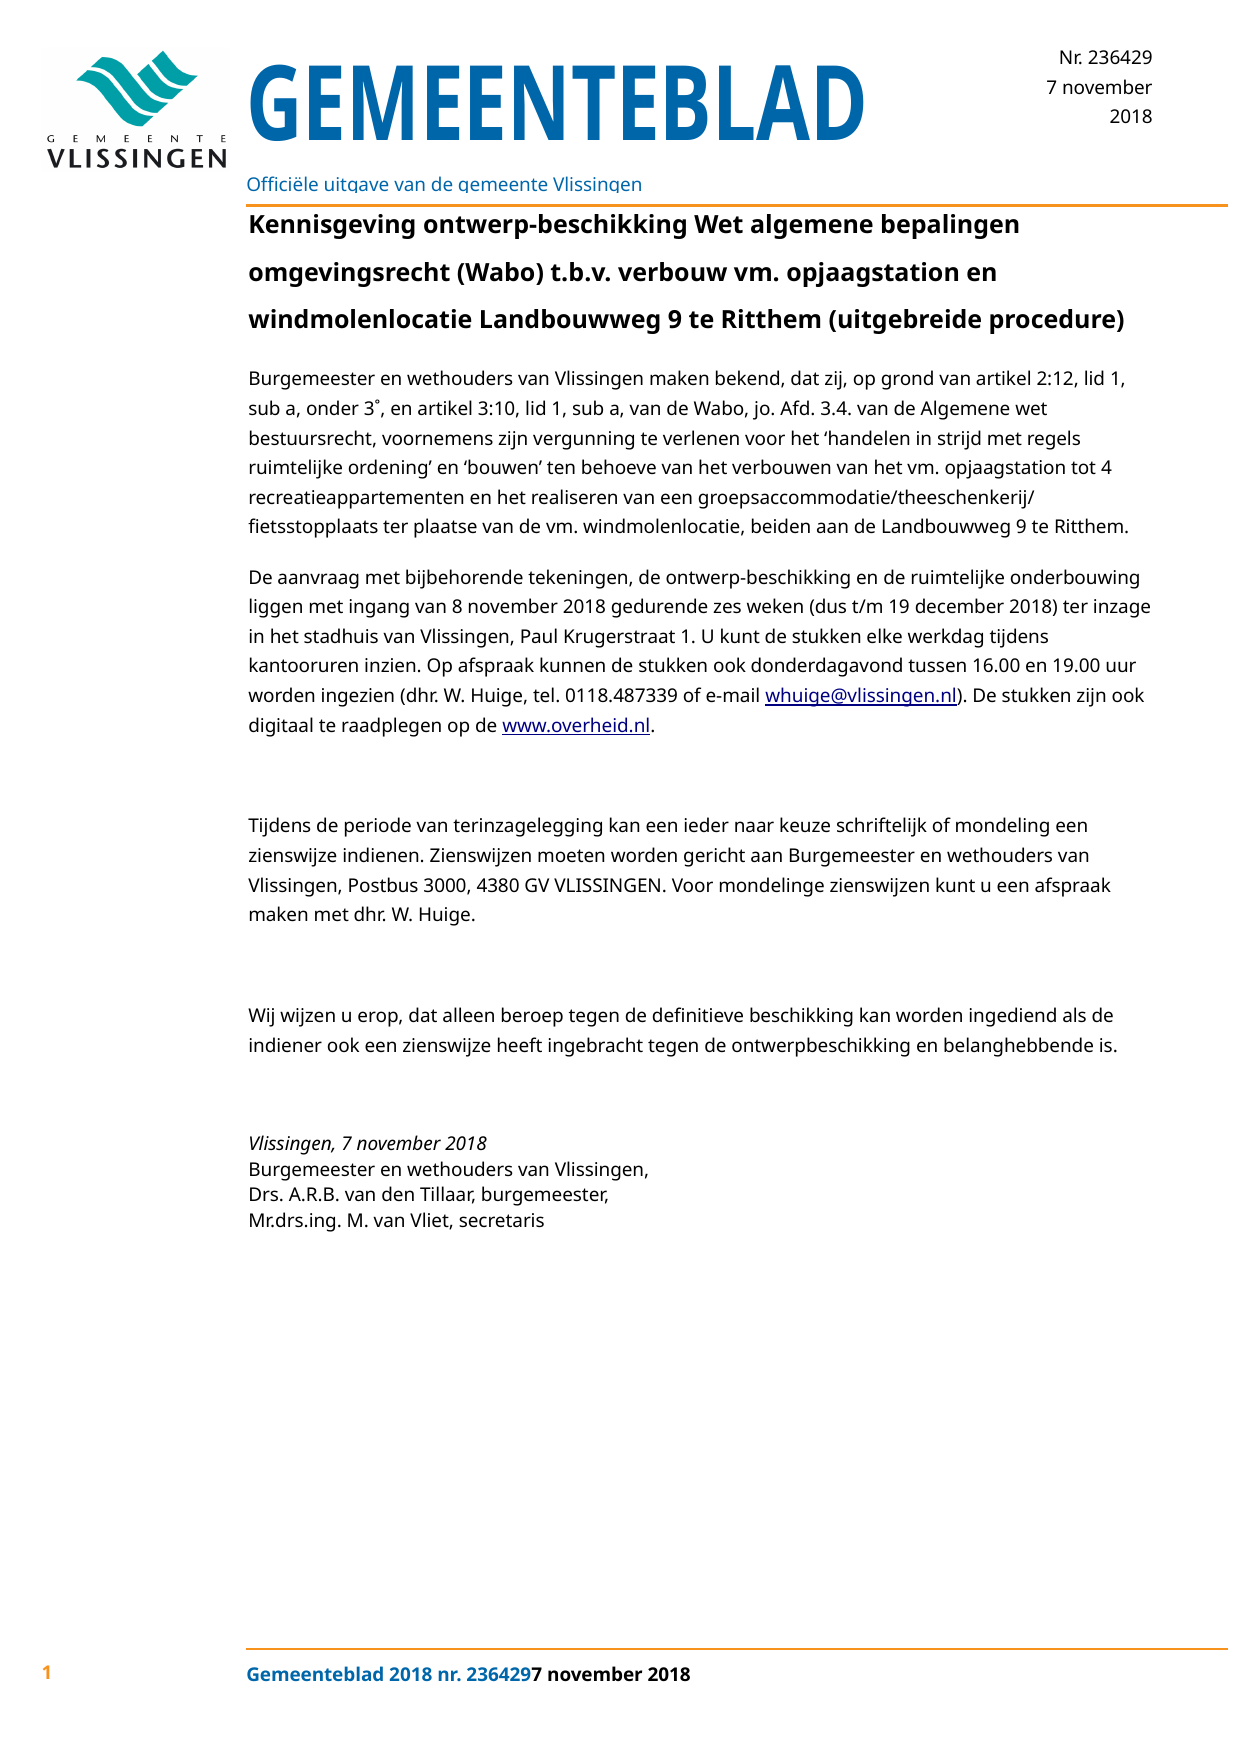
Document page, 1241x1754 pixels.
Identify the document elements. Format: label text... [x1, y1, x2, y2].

text De aanvraag met bijbehorende tekeningen, de ontwerp-beschikking en de ruimtelijke onderbouwing liggen met ingang van 8 november 2018 gedurende zes weken (dus t/m 19 december 2018) ter inzage in het stadhuis van Vlissingen, Paul Krugerstraat 1. U kunt de stukken elke werkdag tijdens kantooruren inzien. Op afspraak kunnen de stukken ook donderdagavond tussen 16.00 en 19.00 uur worden ingezien (dhr. W. Huige, tel. 0118.487339 of e-mail whuige@vlissingen.nl). De stukken zijn ook digitaal te raadplegen op de www.overheid.nl. [248, 564, 1152, 737]
text Burgemeester en wethouders van Vlissingen maken bekend, dat zij, op grond van artikel 2:12, lid 1, sub a, onder 3˚, en artikel 3:10, lid 1, sub a, van de Wabo, jo. Afd. 3.4. van de Algemene wet bestuursrecht, voornemens zijn vergunning te verlenen voor het ‘handelen in strijd met regels ruimtelijke ordening’ en ‘bouwen’ ten behoeve van het verbouwen van het vm. opjaagstation tot 4 recreatieappartementen en het realiseren van een groepsaccommodatie/theeschenkerij/ fietsstopplaats ter plaatse van de vm. windmolenlocatie, beiden aan de Landbouwweg 9 te Ritthem. [248, 366, 1152, 539]
picture [41, 47, 231, 172]
text Burgemeester en wethouders van Vlissingen, [248, 1156, 1152, 1181]
text Drs. A.R.B. van den Tillaar, burgemeester, [248, 1181, 1152, 1207]
text Tijdens de periode van terinzagelegging kan een ieder naar keuze schriftelijk of mondeling een zienswijze indienen. Zienswijzen moeten worden gericht aan Burgemeester en wethouders van Vlissingen, Postbus 3000, 4380 GV VLISSINGEN. Voor mondelinge zienswijzen kunt u een afspraak maken met dhr. W. Huige. [248, 813, 1152, 927]
text Wij wijzen u erop, dat alleen beroep tegen de definitieve beschikking kan worden ingediend als de indiener ook een zienswijze heeft ingebracht tegen de ontwerpbeschikking en belanghebbende is. [248, 1002, 1152, 1057]
text Mr.drs.ing. M. van Vliet, secretaris [248, 1207, 1152, 1233]
text Kennisgeving ontwerp-beschikking Wet algemene bepalingen omgevingsrecht (Wabo) t.b.v. verbouw vm. opjaagstation en windmolenlocatie Landbouwweg 9 te Ritthem (uitgebreide procedure) [248, 207, 1152, 336]
text Vlissingen, 7 november 2018 [248, 1130, 1152, 1156]
